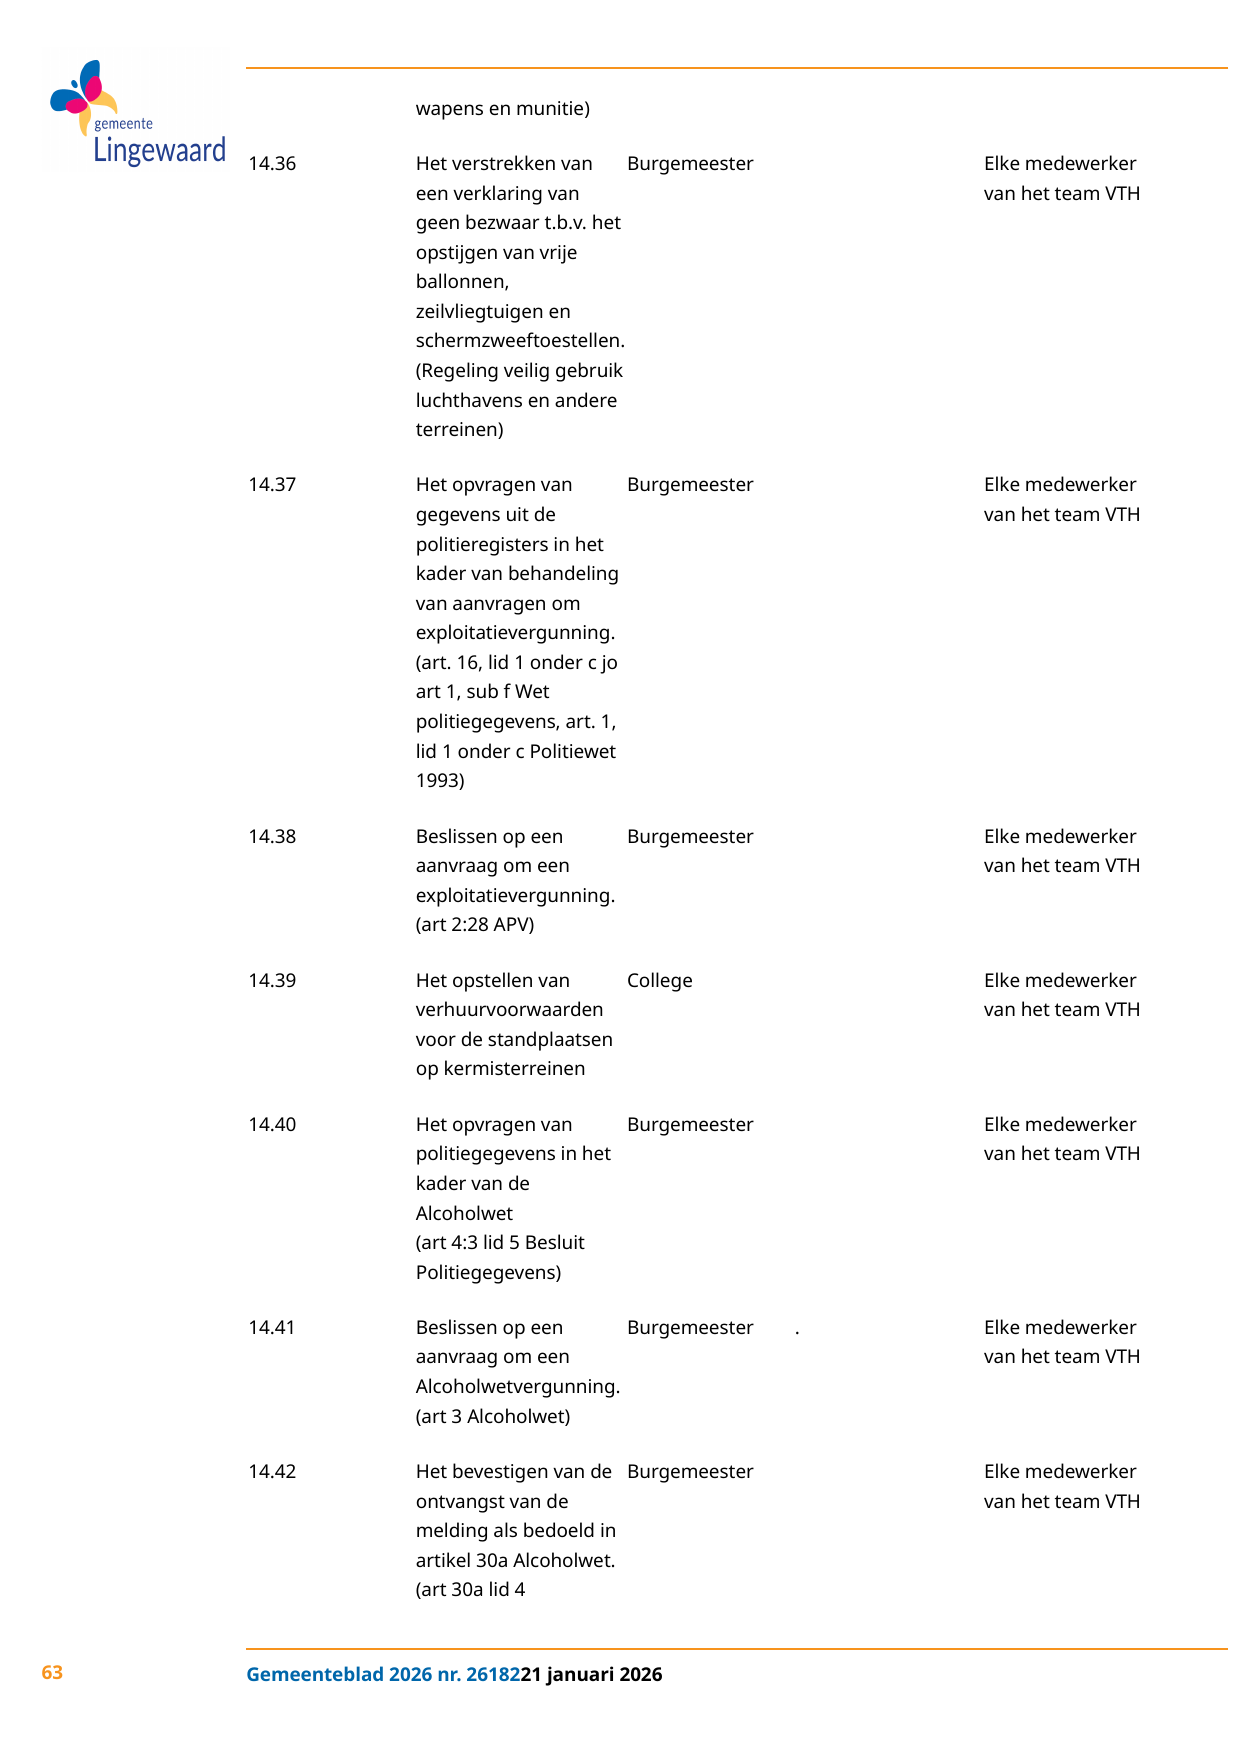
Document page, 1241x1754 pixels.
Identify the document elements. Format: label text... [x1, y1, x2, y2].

table_cell [795, 1458, 984, 1602]
table_cell [795, 95, 984, 150]
picture [41, 47, 231, 172]
table_cell Beslissen op een aanvraag om een exploitatievergunning. (art 2:28 APV) [416, 823, 627, 967]
table_cell Elke medewerker van het team VTH [984, 1458, 1152, 1602]
table_cell Burgemeester [627, 823, 794, 967]
table_cell Elke medewerker van het team VTH [984, 1111, 1152, 1314]
table_cell [627, 95, 794, 150]
table_cell [795, 967, 984, 1111]
table_cell Burgemeester [627, 1111, 794, 1314]
table_cell Burgemeester [627, 1458, 794, 1602]
table_cell Burgemeester [627, 150, 794, 472]
table_cell [984, 95, 1152, 150]
table_cell Het verstrekken van een verklaring van geen bezwaar t.b.v. het opstijgen van vrije ballonnen, zeilvliegtuigen en schermzweeftoestellen. (Regeling veilig gebruik luchthavens en andere terreinen) [416, 150, 627, 472]
table_cell Elke medewerker van het team VTH [984, 1314, 1152, 1458]
table_cell [795, 1111, 984, 1314]
table_cell Het opstellen van verhuurvoorwaarden voor de standplaatsen op kermisterreinen [416, 967, 627, 1111]
table_cell 14.42 [248, 1458, 416, 1602]
table_cell [795, 823, 984, 967]
table_cell Elke medewerker van het team VTH [984, 967, 1152, 1111]
table_cell [795, 150, 984, 472]
table_cell College [627, 967, 794, 1111]
table_cell 14.36 [248, 150, 416, 472]
table_cell 14.40 [248, 1111, 416, 1314]
table_cell Het opvragen van politiegegevens in het kader van de Alcoholwet (art 4:3 lid 5 Besluit Politiegegevens) [416, 1111, 627, 1314]
table_cell wapens en munitie) [416, 95, 627, 150]
table_cell [248, 95, 416, 150]
table_cell Burgemeester [627, 472, 794, 823]
table_cell 14.39 [248, 967, 416, 1111]
table_cell Elke medewerker van het team VTH [984, 472, 1152, 823]
table_cell Beslissen op een aanvraag om een Alcoholwetvergunning. (art 3 Alcoholwet) [416, 1314, 627, 1458]
table_cell Het opvragen van gegevens uit de politieregisters in het kader van behandeling van aanvragen om exploitatievergunning. (art. 16, lid 1 onder c jo art 1, sub f Wet politiegegevens, art. 1, lid 1 onder c Politiewet 1993) [416, 472, 627, 823]
table_cell . [795, 1314, 984, 1458]
table_cell [795, 472, 984, 823]
table_cell 14.37 [248, 472, 416, 823]
table_cell Elke medewerker van het team VTH [984, 823, 1152, 967]
table_cell 14.41 [248, 1314, 416, 1458]
table_cell Burgemeester [627, 1314, 794, 1458]
table_cell 14.38 [248, 823, 416, 967]
table_cell Elke medewerker van het team VTH [984, 150, 1152, 472]
table_cell Het bevestigen van de ontvangst van de melding als bedoeld in artikel 30a Alcoholwet. (art 30a lid 4 [416, 1458, 627, 1602]
